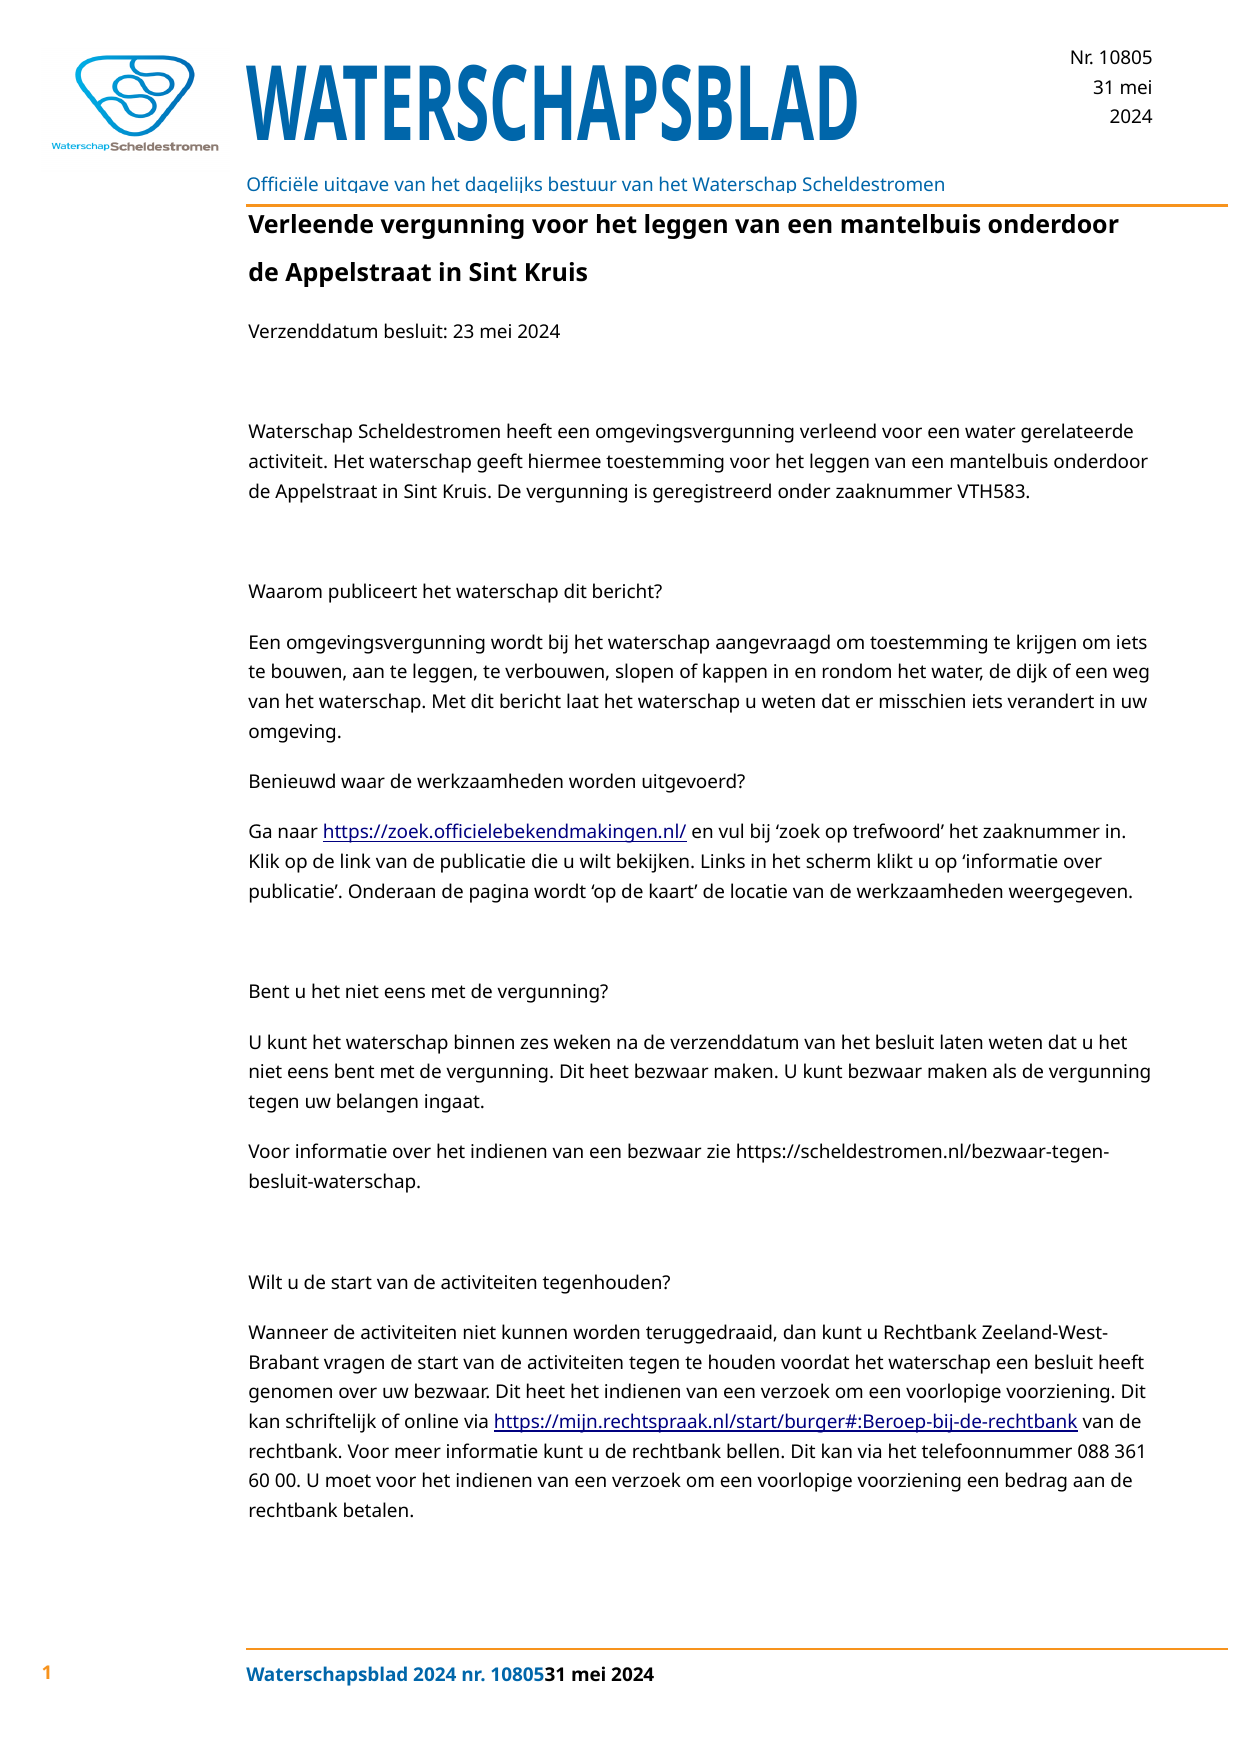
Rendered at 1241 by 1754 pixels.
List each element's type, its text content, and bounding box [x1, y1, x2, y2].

text Benieuwd waar de werkzaamheden worden uitgevoerd? [248, 768, 1152, 794]
text Een omgevingsvergunning wordt bij het waterschap aangevraagd om toestemming te krijgen om iets te bouwen, aan te leggen, te verbouwen, slopen of kappen in en rondom het water, de dijk of een weg van het waterschap. Met dit bericht laat het waterschap u weten dat er misschien iets verandert in uw omgeving. [248, 629, 1152, 744]
text Voor informatie over het indienen van een bezwaar zie https://scheldestromen.nl/bezwaar-tegen-besluit-waterschap. [248, 1139, 1152, 1194]
text Waterschap Scheldestromen heeft een omgevingsvergunning verleend voor een water gerelateerde activiteit. Het waterschap geeft hiermee toestemming voor het leggen van een mantelbuis onderdoor de Appelstraat in Sint Kruis. De vergunning is geregistreerd onder zaaknummer VTH583. [248, 419, 1152, 504]
text Wilt u de start van de activiteiten tegenhouden? [248, 1269, 1152, 1295]
text Ga naar https://zoek.officielebekendmakingen.nl/ en vul bij ‘zoek op trefwoord’ het zaaknummer in. Klik op de link van de publicatie die u wilt bekijken. Links in het scherm klikt u op ‘informatie over publicatie’. Onderaan de pagina wordt ‘op de kaart’ de locatie van de werkzaamheden weergegeven. [248, 819, 1152, 904]
text U kunt het waterschap binnen zes weken na de verzenddatum van het besluit laten weten dat u het niet eens bent met de vergunning. Dit heet bezwaar maken. U kunt bezwaar maken als de vergunning tegen uw belangen ingaat. [248, 1029, 1152, 1114]
text Verleende vergunning voor het leggen van een mantelbuis onderdoor de Appelstraat in Sint Kruis [248, 207, 1152, 288]
text Wanneer de activiteiten niet kunnen worden teruggedraaid, dan kunt u Rechtbank Zeeland-West-Brabant vragen de start van de activiteiten tegen te houden voordat het waterschap een besluit heeft genomen over uw bezwaar. Dit heet het indienen van een verzoek om een voorlopige voorziening. Dit kan schriftelijk of online via https://mijn.rechtspraak.nl/start/burger#:Beroep-bij-de-rechtbank van de rechtbank. Voor meer informatie kunt u de rechtbank bellen. Dit kan via het telefoonnummer 088 361 60 00. U moet voor het indienen van een verzoek om een voorlopige voorziening een bedrag aan de rechtbank betalen. [248, 1319, 1152, 1523]
text Bent u het niet eens met de vergunning? [248, 979, 1152, 1004]
text Waarom publiceert het waterschap dit bericht? [248, 579, 1152, 604]
picture [41, 47, 231, 172]
text Verzenddatum besluit: 23 mei 2024 [248, 318, 1152, 344]
